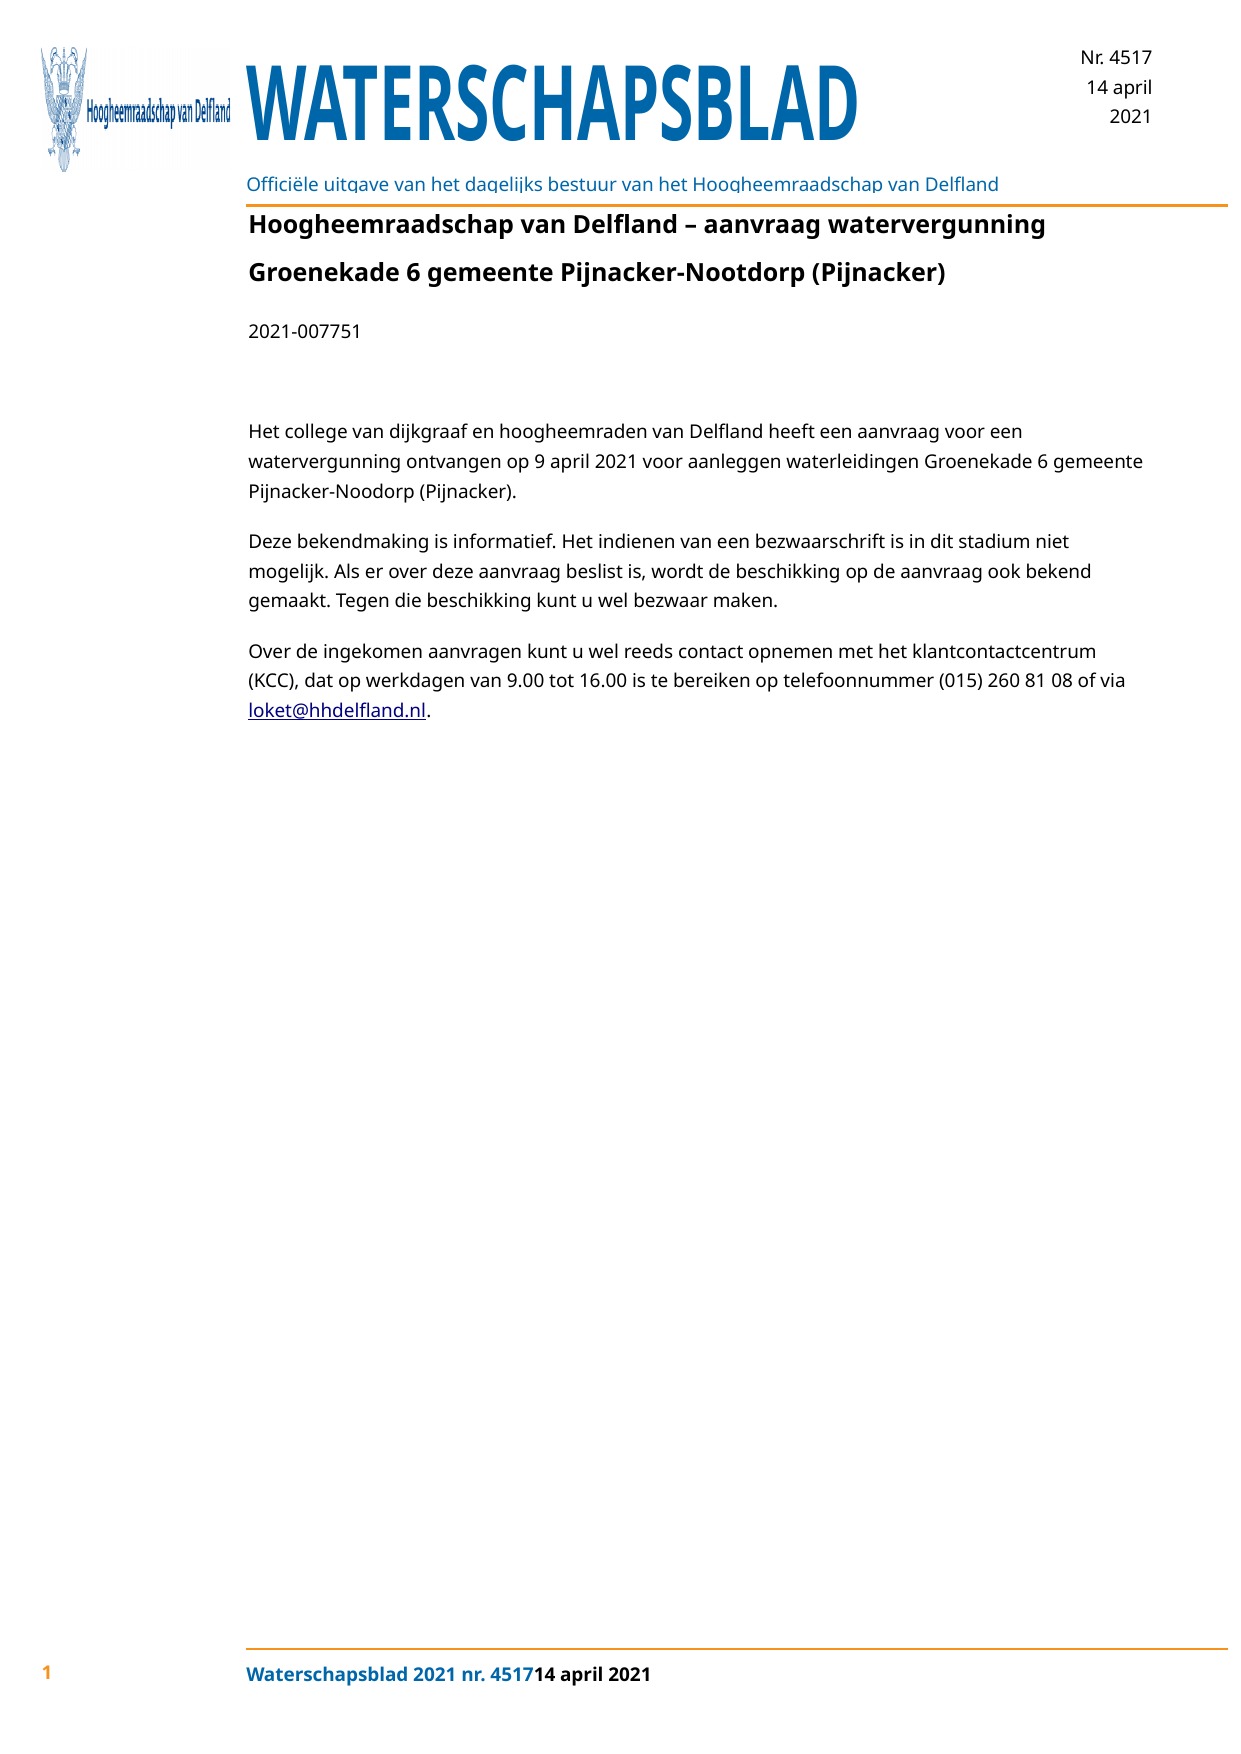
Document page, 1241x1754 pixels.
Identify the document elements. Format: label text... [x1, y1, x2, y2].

text Over de ingekomen aanvragen kunt u wel reeds contact opnemen met het klantcontactcentrum (KCC), dat op werkdagen van 9.00 tot 16.00 is te bereiken op telefoonnummer (015) 260 81 08 of via loket@hhdelfland.nl. [248, 638, 1152, 723]
picture [41, 47, 231, 172]
text Deze bekendmaking is informatief. Het indienen van een bezwaarschrift is in dit stadium niet mogelijk. Als er over deze aanvraag beslist is, wordt de beschikking op de aanvraag ook bekend gemaakt. Tegen die beschikking kunt u wel bezwaar maken. [248, 528, 1152, 613]
text Hoogheemraadschap van Delfland – aanvraag watervergunning Groenekade 6 gemeente Pijnacker-Nootdorp (Pijnacker) [248, 207, 1152, 288]
text 2021-007751 [248, 318, 1152, 344]
text Het college van dijkgraaf en hoogheemraden van Delfland heeft een aanvraag voor een watervergunning ontvangen op 9 april 2021 voor aanleggen waterleidingen Groenekade 6 gemeente Pijnacker-Noodorp (Pijnacker). [248, 419, 1152, 504]
